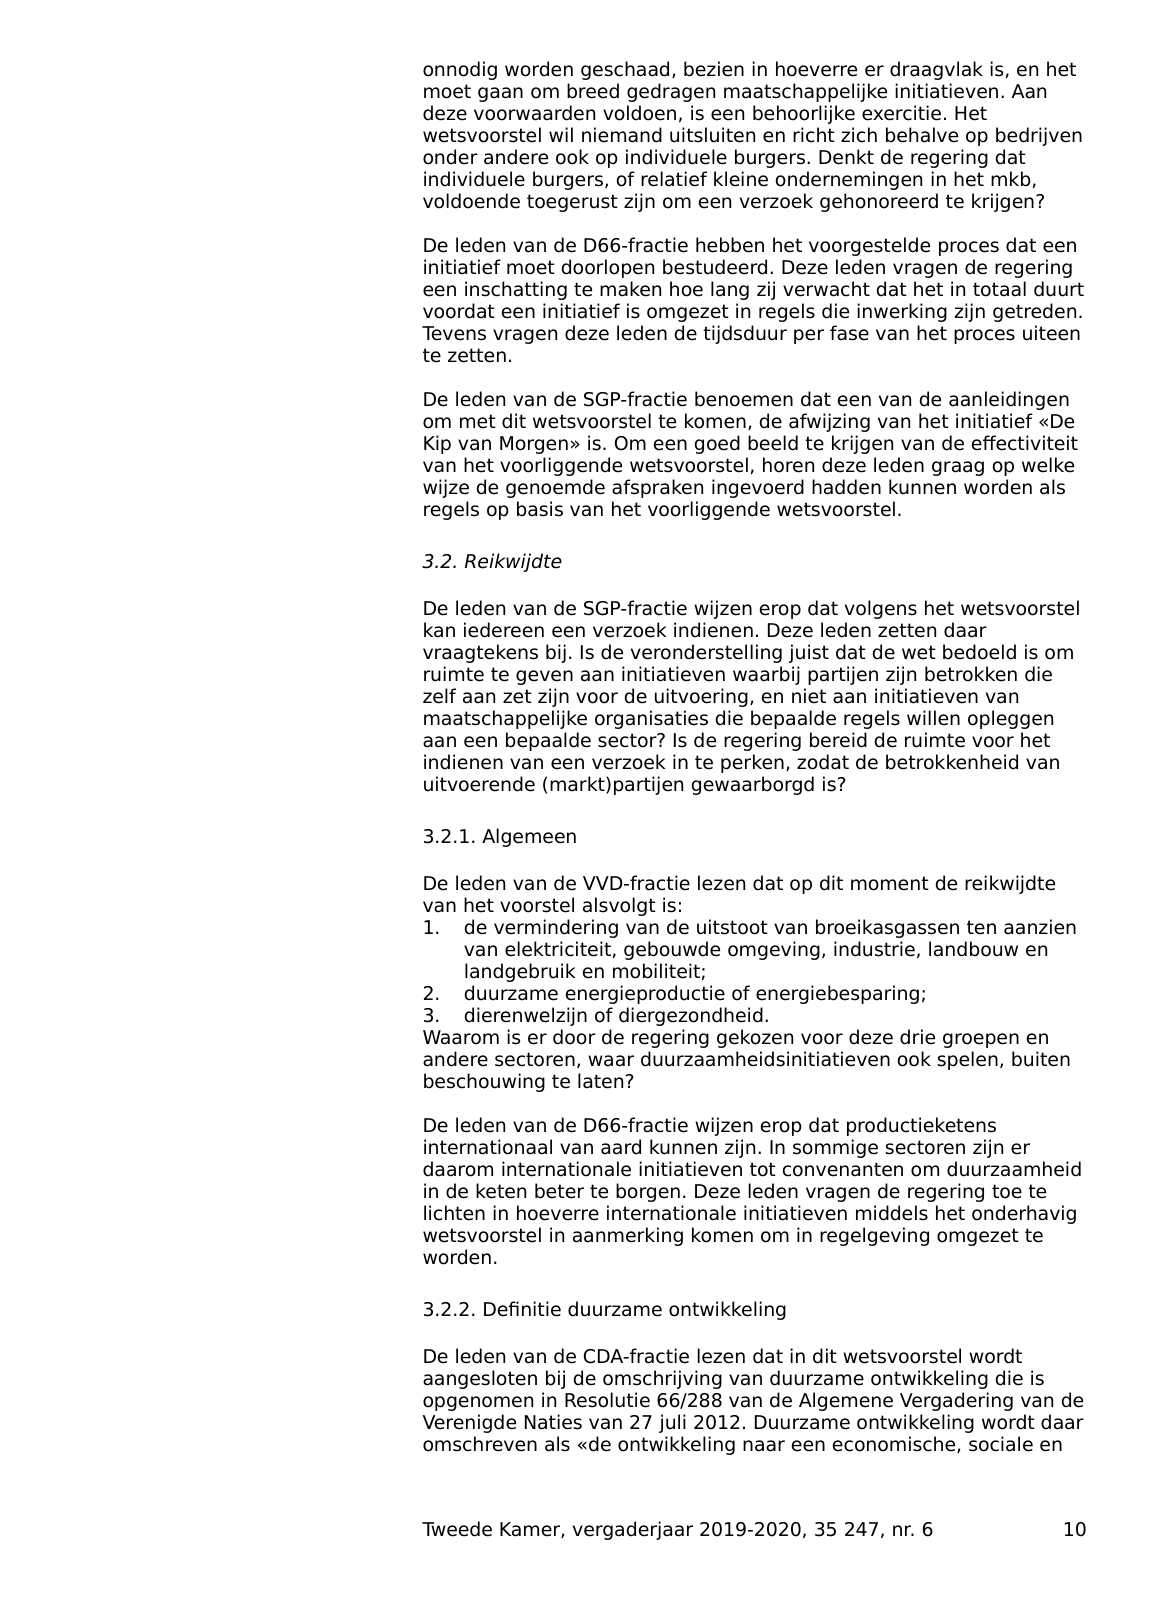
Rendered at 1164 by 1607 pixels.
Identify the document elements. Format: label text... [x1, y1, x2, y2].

subtitle 3.2.1. Algemeen [422, 826, 1087, 848]
text 3. dierenwelzijn of diergezondheid. [422, 1005, 1087, 1027]
text De leden van de SGP-fractie benoemen dat een van de aanleidingen om met dit wetsvoorstel te komen, de afwijzing van het initiatief «De Kip van Morgen» is. Om een goed beeld te krijgen van de effectiviteit van het voorliggende wetsvoorstel, horen deze leden graag op welke wijze de genoemde afspraken ingevoerd hadden kunnen worden als regels op basis van het voorliggende wetsvoorstel. [422, 389, 1087, 521]
subtitle 3.2.2. Definitie duurzame ontwikkeling [422, 1299, 1087, 1321]
text De leden van de SGP-fractie wijzen erop dat volgens het wetsvoorstel kan iedereen een verzoek indienen. Deze leden zetten daar vraagtekens bij. Is de veronderstelling juist dat de wet bedoeld is om ruimte te geven aan initiatieven waarbij partijen zijn betrokken die zelf aan zet zijn voor de uitvoering, en niet aan initiatieven van maatschappelijke organisaties die bepaalde regels willen opleggen aan een bepaalde sector? Is de regering bereid de ruimte voor het indienen van een verzoek in te perken, zodat de betrokkenheid van uitvoerende (markt)partijen gewaarborgd is? [422, 598, 1087, 796]
text 2. duurzame energieproductie of energiebesparing; [422, 983, 1087, 1005]
text 1. de vermindering van de uitstoot van broeikasgassen ten aanzien van elektriciteit, gebouwde omgeving, industrie, landbouw en landgebruik en mobiliteit; [422, 917, 1087, 983]
text De leden van de CDA-fractie lezen dat in dit wetsvoorstel wordt aangesloten bij de omschrijving van duurzame ontwikkeling die is opgenomen in Resolutie 66/288 van de Algemene Vergadering van de Verenigde Naties van 27 juli 2012. Duurzame ontwikkeling wordt daar omschreven als «de ontwikkeling naar een economische, sociale en [422, 1346, 1087, 1456]
subtitle 3.2. Reikwijdte [422, 551, 1087, 573]
text De leden van de VVD-fractie lezen dat op dit moment de reikwijdte van het voorstel alsvolgt is: [422, 873, 1087, 917]
text De leden van de D66-fractie hebben het voorgestelde proces dat een initiatief moet doorlopen bestudeerd. Deze leden vragen de regering een inschatting te maken hoe lang zij verwacht dat het in totaal duurt voordat een initiatief is omgezet in regels die inwerking zijn getreden. Tevens vragen deze leden de tijdsduur per fase van het proces uiteen te zetten. [422, 235, 1087, 367]
text Waarom is er door de regering gekozen voor deze drie groepen en andere sectoren, waar duurzaamheidsinitiatieven ook spelen, buiten beschouwing te laten? [422, 1027, 1087, 1093]
text De leden van de D66-fractie wijzen erop dat productieketens internationaal van aard kunnen zijn. In sommige sectoren zijn er daarom internationale initiatieven tot convenanten om duurzaamheid in de keten beter te borgen. Deze leden vragen de regering toe te lichten in hoeverre internationale initiatieven middels het onderhavig wetsvoorstel in aanmerking komen om in regelgeving omgezet te worden. [422, 1115, 1087, 1269]
text onnodig worden geschaad, bezien in hoeverre er draagvlak is, en het moet gaan om breed gedragen maatschappelijke initiatieven. Aan deze voorwaarden voldoen, is een behoorlijke exercitie. Het wetsvoorstel wil niemand uitsluiten en richt zich behalve op bedrijven onder andere ook op individuele burgers. Denkt de regering dat individuele burgers, of relatief kleine ondernemingen in het mkb, voldoende toegerust zijn om een verzoek gehonoreerd te krijgen? [422, 59, 1087, 213]
